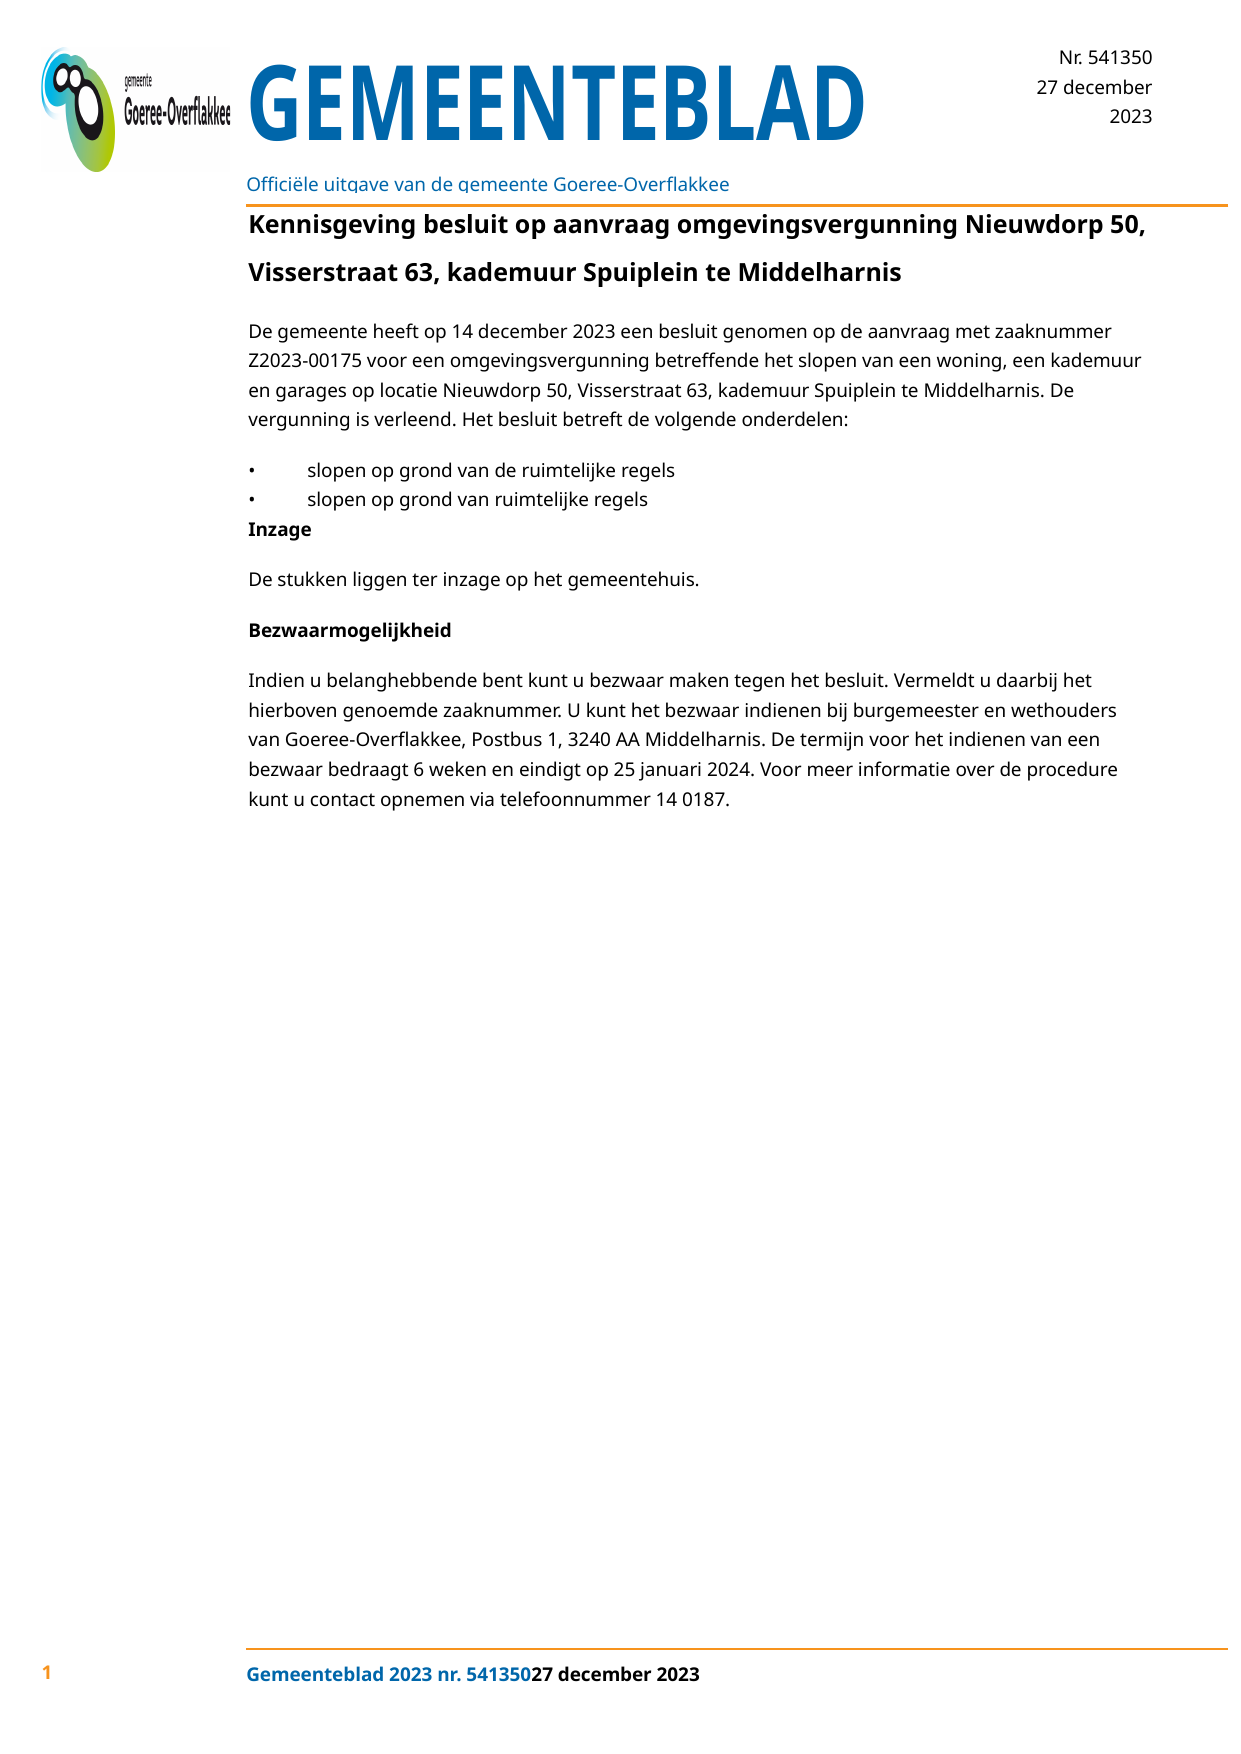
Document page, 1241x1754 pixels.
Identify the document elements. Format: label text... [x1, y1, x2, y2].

text Inzage [248, 516, 1152, 542]
text De gemeente heeft op 14 december 2023 een besluit genomen op de aanvraag met zaaknummer Z2023-00175 voor een omgevingsvergunning betreffende het slopen van een woning, een kademuur en garages op locatie Nieuwdorp 50, Visserstraat 63, kademuur Spuiplein te Middelharnis. De vergunning is verleend. Het besluit betreft de volgende onderdelen: [248, 318, 1152, 432]
list slopen op grond van de ruimtelijke regels [248, 457, 1152, 483]
text Indien u belanghebbende bent kunt u bezwaar maken tegen het besluit. Vermeldt u daarbij het hierboven genoemde zaaknummer. U kunt het bezwaar indienen bij burgemeester en wethouders van Goeree-Overflakkee, Postbus 1, 3240 AA Middelharnis. De termijn voor het indienen van een bezwaar bedraagt 6 weken en eindigt op 25 januari 2024. Voor meer informatie over de procedure kunt u contact opnemen via telefoonnummer 14 0187. [248, 667, 1152, 812]
text Kennisgeving besluit op aanvraag omgevingsvergunning Nieuwdorp 50, Visserstraat 63, kademuur Spuiplein te Middelharnis [248, 207, 1152, 288]
picture [41, 47, 231, 172]
list slopen op grond van ruimtelijke regels [248, 487, 1152, 512]
text De stukken liggen ter inzage op het gemeentehuis. [248, 567, 1152, 592]
text Bezwaarmogelijkheid [248, 617, 1152, 643]
